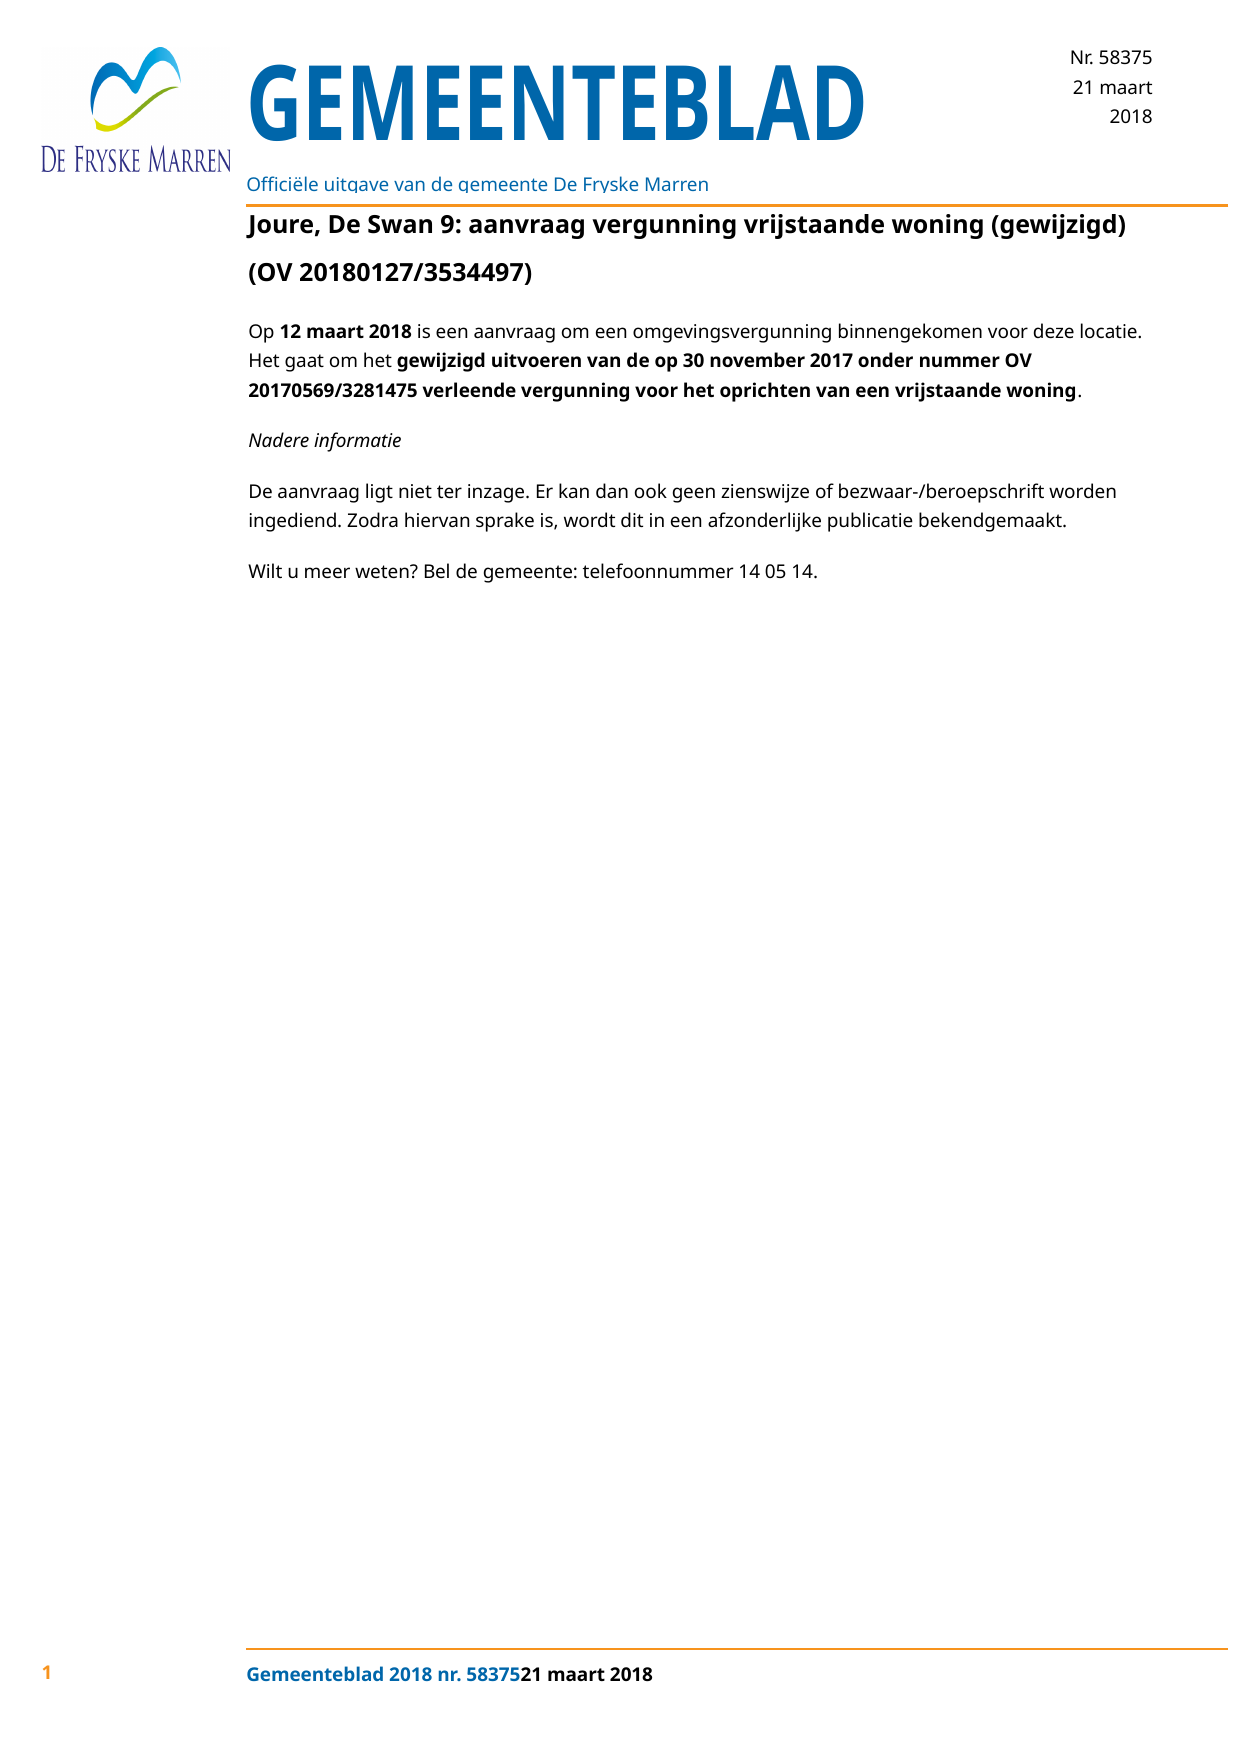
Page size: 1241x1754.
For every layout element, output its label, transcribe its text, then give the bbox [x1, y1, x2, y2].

text Joure, De Swan 9: aanvraag vergunning vrijstaande woning (gewijzigd) (OV 20180127/3534497) [248, 207, 1152, 288]
text Wilt u meer weten? Bel de gemeente: telefoonnummer 14 05 14. [248, 558, 1152, 584]
picture [41, 47, 231, 172]
text Op 12 maart 2018 is een aanvraag om een omgevingsvergunning binnengekomen voor deze locatie. Het gaat om het gewijzigd uitvoeren van de op 30 november 2017 onder nummer OV 20170569/3281475 verleende vergunning voor het oprichten van een vrijstaande woning. [248, 318, 1152, 403]
text De aanvraag ligt niet ter inzage. Er kan dan ook geen zienswijze of bezwaar-/beroepschrift worden ingediend. Zodra hiervan sprake is, wordt dit in een afzonderlijke publicatie bekendgemaakt. [248, 478, 1152, 533]
text Nadere informatie [248, 427, 1152, 453]
